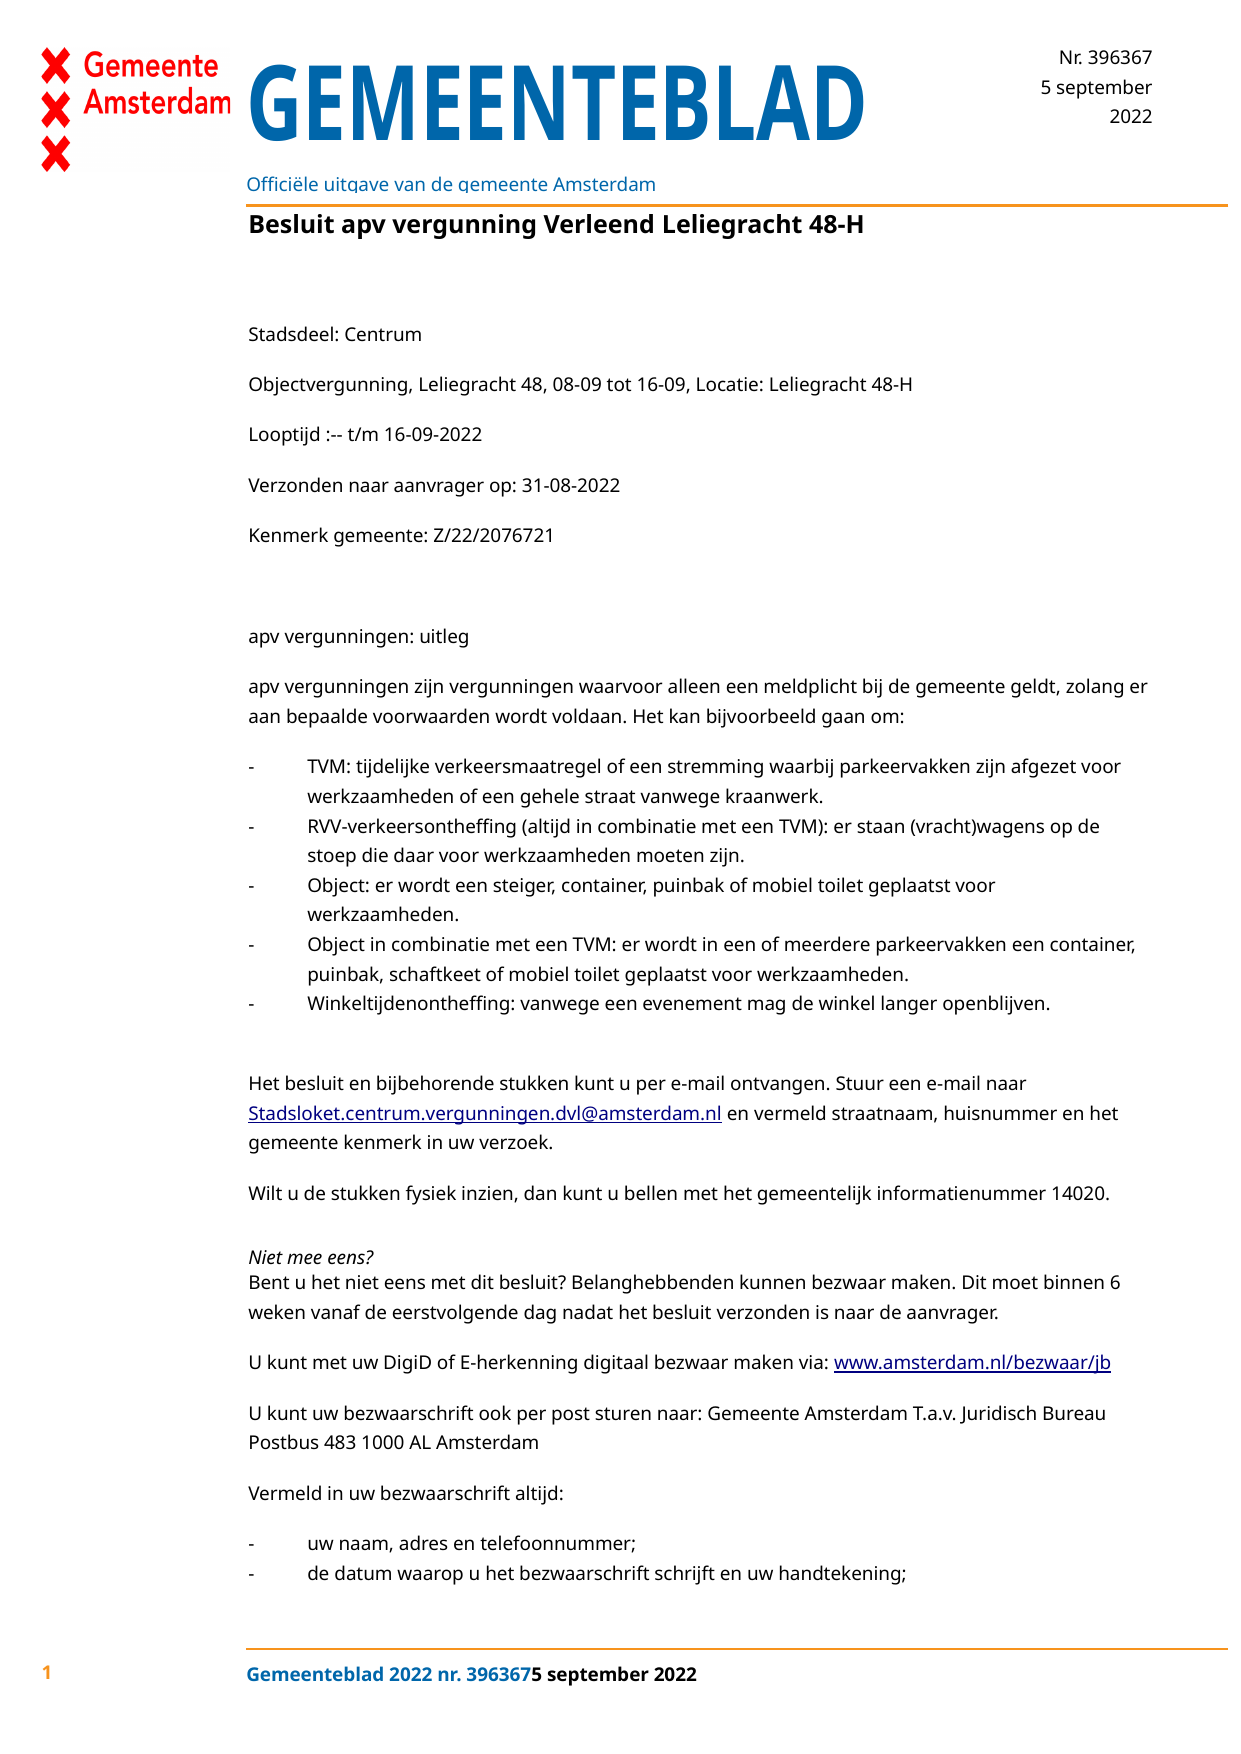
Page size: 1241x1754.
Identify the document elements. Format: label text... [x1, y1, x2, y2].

text Kenmerk gemeente: Z/22/2076721 [248, 522, 1152, 548]
list uw naam, adres en telefoonnummer; [248, 1530, 1152, 1556]
list RVV-verkeersontheffing (altijd in combinatie met een TVM): er staan (vracht)wagens op de stoep die daar voor werkzaamheden moeten zijn. [248, 813, 1152, 868]
text Looptijd :-- t/m 16-09-2022 [248, 422, 1152, 447]
list de datum waarop u het bezwaarschrift schrijft en uw handtekening; [248, 1560, 1152, 1586]
text Verzonden naar aanvrager op: 31-08-2022 [248, 472, 1152, 498]
list Object: er wordt een steiger, container, puinbak of mobiel toilet geplaatst voor werkzaamheden. [248, 872, 1152, 927]
list TVM: tijdelijke verkeersmaatregel of een stremming waarbij parkeervakken zijn afgezet voor werkzaamheden of een gehele straat vanwege kraanwerk. [248, 754, 1152, 809]
text U kunt met uw DigiD of E-herkenning digitaal bezwaar maken via: www.amsterdam.nl/bezwaar/jb [248, 1349, 1152, 1375]
text Objectvergunning, Leliegracht 48, 08-09 tot 16-09, Locatie: Leliegracht 48-H [248, 371, 1152, 397]
list Winkeltijdenontheffing: vanwege een evenement mag de winkel langer openblijven. [248, 990, 1152, 1016]
picture [41, 47, 231, 172]
list Object in combinatie met een TVM: er wordt in een of meerdere parkeervakken een container, puinbak, schaftkeet of mobiel toilet geplaatst voor werkzaamheden. [248, 931, 1152, 986]
text Wilt u de stukken fysiek inzien, dan kunt u bellen met het gemeentelijk informatienummer 14020. [248, 1180, 1152, 1206]
text Het besluit en bijbehorende stukken kunt u per e-mail ontvangen. Stuur een e-mail naar Stadsloket.centrum.vergunningen.dvl@amsterdam.nl en vermeld straatnaam, huisnummer en het gemeente kenmerk in uw verzoek. [248, 1070, 1152, 1155]
text apv vergunningen zijn vergunningen waarvoor alleen een meldplicht bij de gemeente geldt, zolang er aan bepaalde voorwaarden wordt voldaan. Het kan bijvoorbeeld gaan om: [248, 674, 1152, 729]
text Stadsdeel: Centrum [248, 321, 1152, 346]
text Bent u het niet eens met dit besluit? Belanghebbenden kunnen bezwaar maken. Dit moet binnen 6 weken vanaf de eerstvolgende dag nadat het besluit verzonden is naar de aanvrager. [248, 1269, 1152, 1325]
text Niet mee eens? [248, 1244, 1152, 1269]
text apv vergunningen: uitleg [248, 623, 1152, 649]
text U kunt uw bezwaarschrift ook per post sturen naar: Gemeente Amsterdam T.a.v. Juridisch Bureau Postbus 483 1000 AL Amsterdam [248, 1400, 1152, 1455]
text Besluit apv vergunning Verleend Leliegracht 48-H [248, 207, 1152, 241]
text Vermeld in uw bezwaarschrift altijd: [248, 1480, 1152, 1506]
